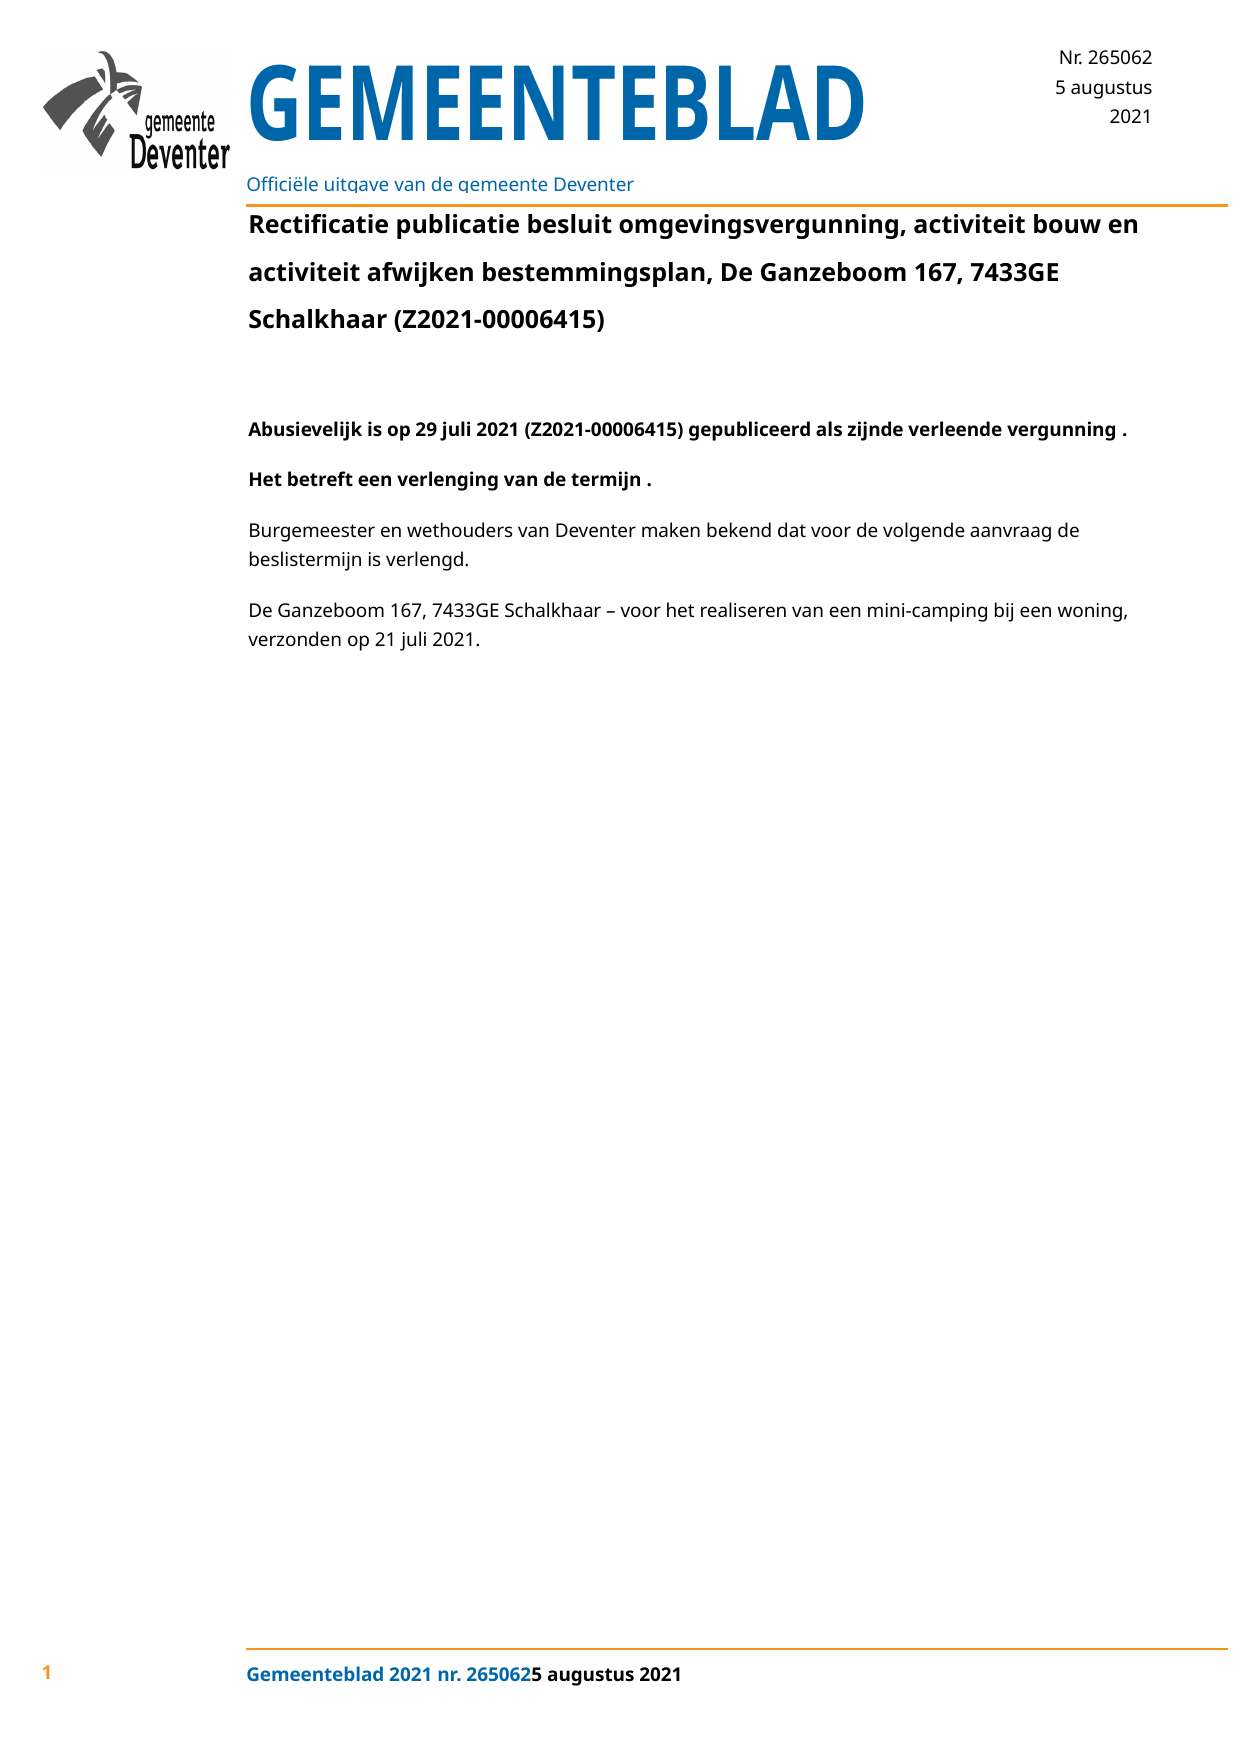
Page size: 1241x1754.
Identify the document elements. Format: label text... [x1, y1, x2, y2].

text Burgemeester en wethouders van Deventer maken bekend dat voor de volgende aanvraag de beslistermijn is verlengd. [248, 517, 1152, 572]
text Abusievelijk is op 29 juli 2021 (Z2021-00006415) gepubliceerd als zijnde verleende vergunning . [248, 416, 1152, 442]
picture [41, 47, 231, 172]
text Rectificatie publicatie besluit omgevingsvergunning, activiteit bouw en activiteit afwijken bestemmingsplan, De Ganzeboom 167, 7433GE Schalkhaar (Z2021-00006415) [248, 207, 1152, 336]
text De Ganzeboom 167, 7433GE Schalkhaar – voor het realiseren van een mini-camping bij een woning, verzonden op 21 juli 2021. [248, 597, 1152, 652]
text Het betreft een verlenging van de termijn . [248, 466, 1152, 492]
